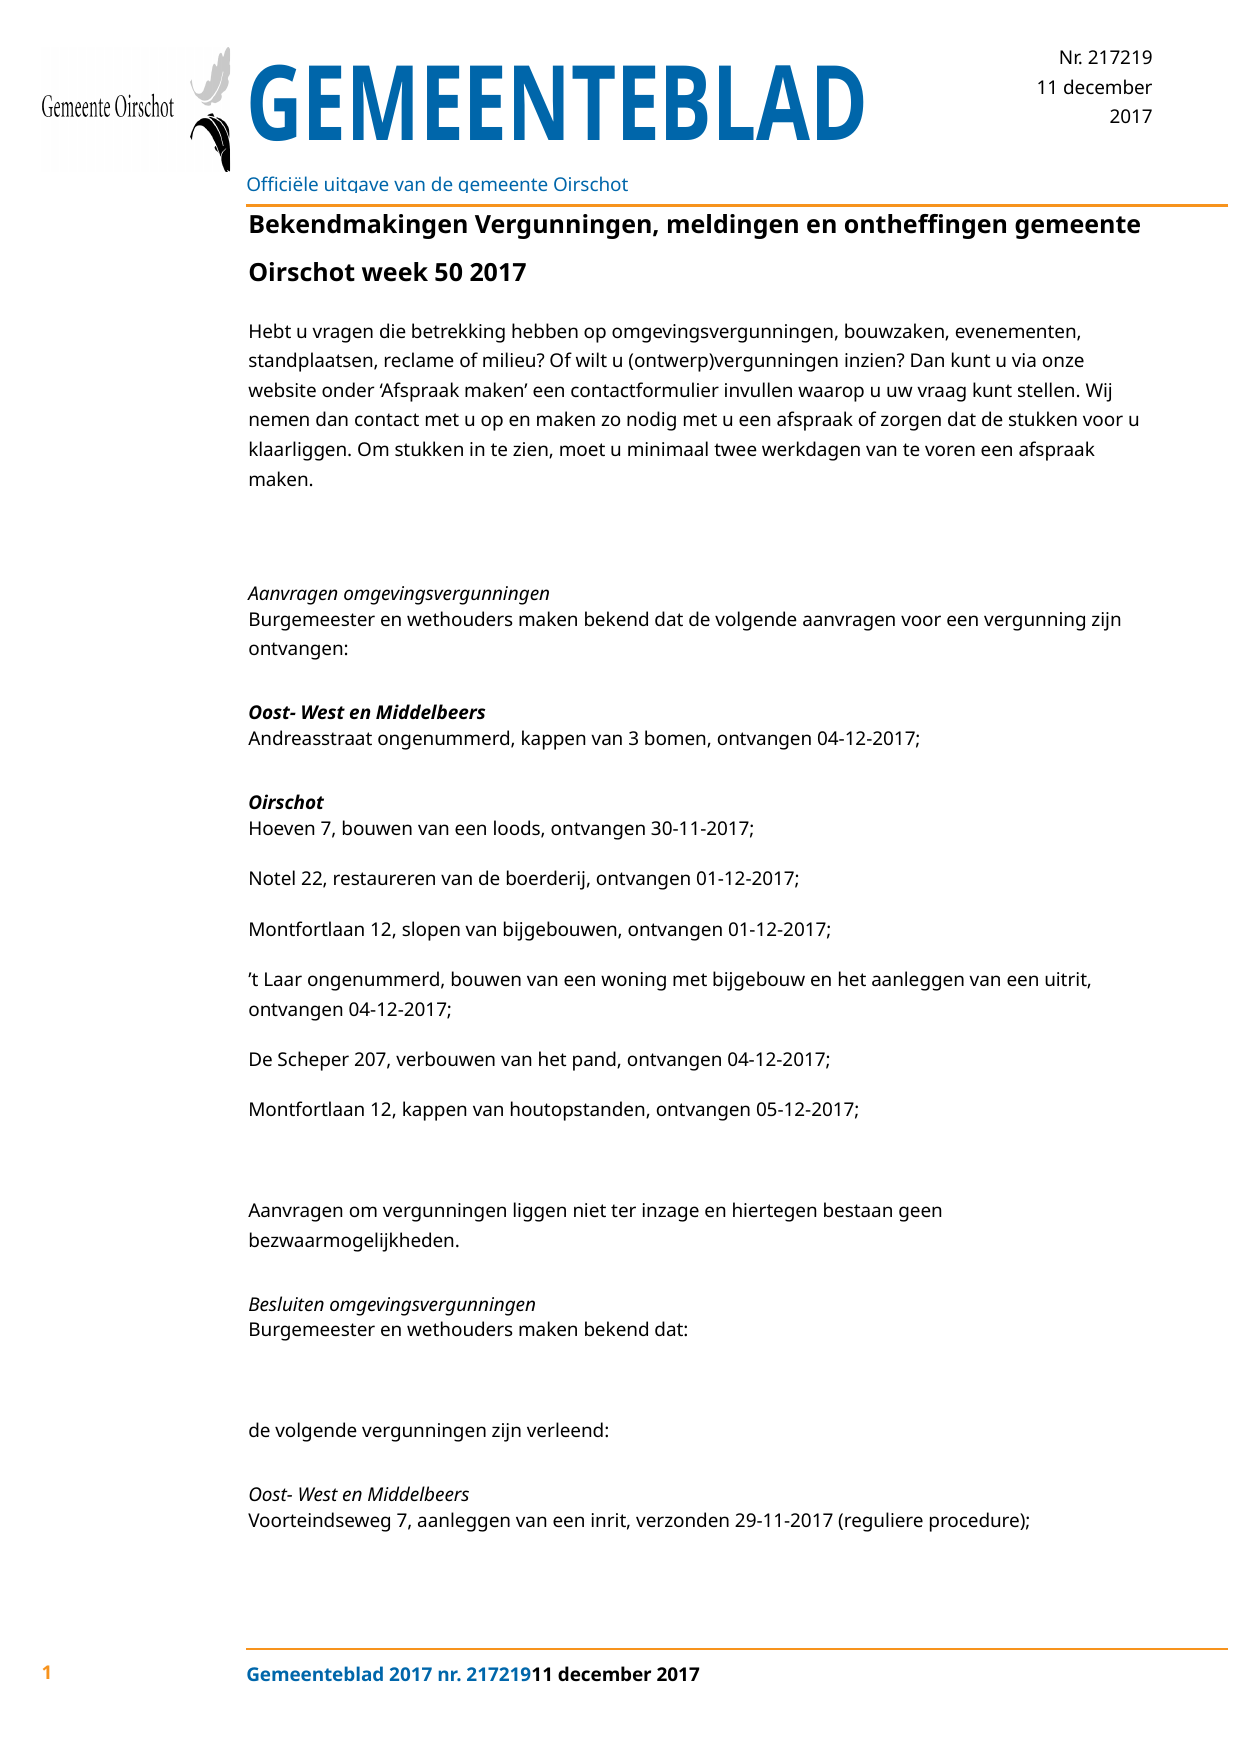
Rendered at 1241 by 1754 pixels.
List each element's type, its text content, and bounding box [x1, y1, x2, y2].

text De Scheper 207, verbouwen van het pand, ontvangen 04-12-2017; [248, 1046, 1152, 1072]
text Hoeven 7, bouwen van een loods, ontvangen 30-11-2017; [248, 815, 1152, 841]
picture [41, 47, 231, 172]
text de volgende vergunningen zijn verleend: [248, 1417, 1152, 1443]
text Andreasstraat ongenummerd, kappen van 3 bomen, ontvangen 04-12-2017; [248, 725, 1152, 751]
text Montfortlaan 12, slopen van bijgebouwen, ontvangen 01-12-2017; [248, 916, 1152, 941]
text Bekendmakingen Vergunningen, meldingen en ontheffingen gemeente Oirschot week 50 2017 [248, 207, 1152, 288]
text Oirschot [248, 789, 1152, 815]
text Hebt u vragen die betrekking hebben op omgevingsvergunningen, bouwzaken, evenementen, standplaatsen, reclame of milieu? Of wilt u (ontwerp)vergunningen inzien? Dan kunt u via onze website onder ‘Afspraak maken’ een contactformulier invullen waarop u uw vraag kunt stellen. Wij nemen dan contact met u op en maken zo nodig met u een afspraak of zorgen dat de stukken voor u klaarliggen. Om stukken in te zien, moet u minimaal twee werkdagen van te voren een afspraak maken. [248, 318, 1152, 492]
text Aanvragen omgevingsvergunningen [248, 580, 1152, 606]
text Voorteindseweg 7, aanleggen van een inrit, verzonden 29-11-2017 (reguliere procedure); [248, 1507, 1152, 1533]
text Oost- West en Middelbeers [248, 699, 1152, 725]
text Oost- West en Middelbeers [248, 1481, 1152, 1507]
text Burgemeester en wethouders maken bekend dat: [248, 1317, 1152, 1342]
text Burgemeester en wethouders maken bekend dat de volgende aanvragen voor een vergunning zijn ontvangen: [248, 606, 1152, 661]
text Notel 22, restaureren van de boerderij, ontvangen 01-12-2017; [248, 865, 1152, 891]
text ’t Laar ongenummerd, bouwen van een woning met bijgebouw en het aanleggen van een uitrit, ontvangen 04-12-2017; [248, 966, 1152, 1021]
text Montfortlaan 12, kappen van houtopstanden, ontvangen 05-12-2017; [248, 1097, 1152, 1122]
text Aanvragen om vergunningen liggen niet ter inzage en hiertegen bestaan geen bezwaarmogelijkheden. [248, 1197, 1152, 1253]
text Besluiten omgevingsvergunningen [248, 1291, 1152, 1317]
